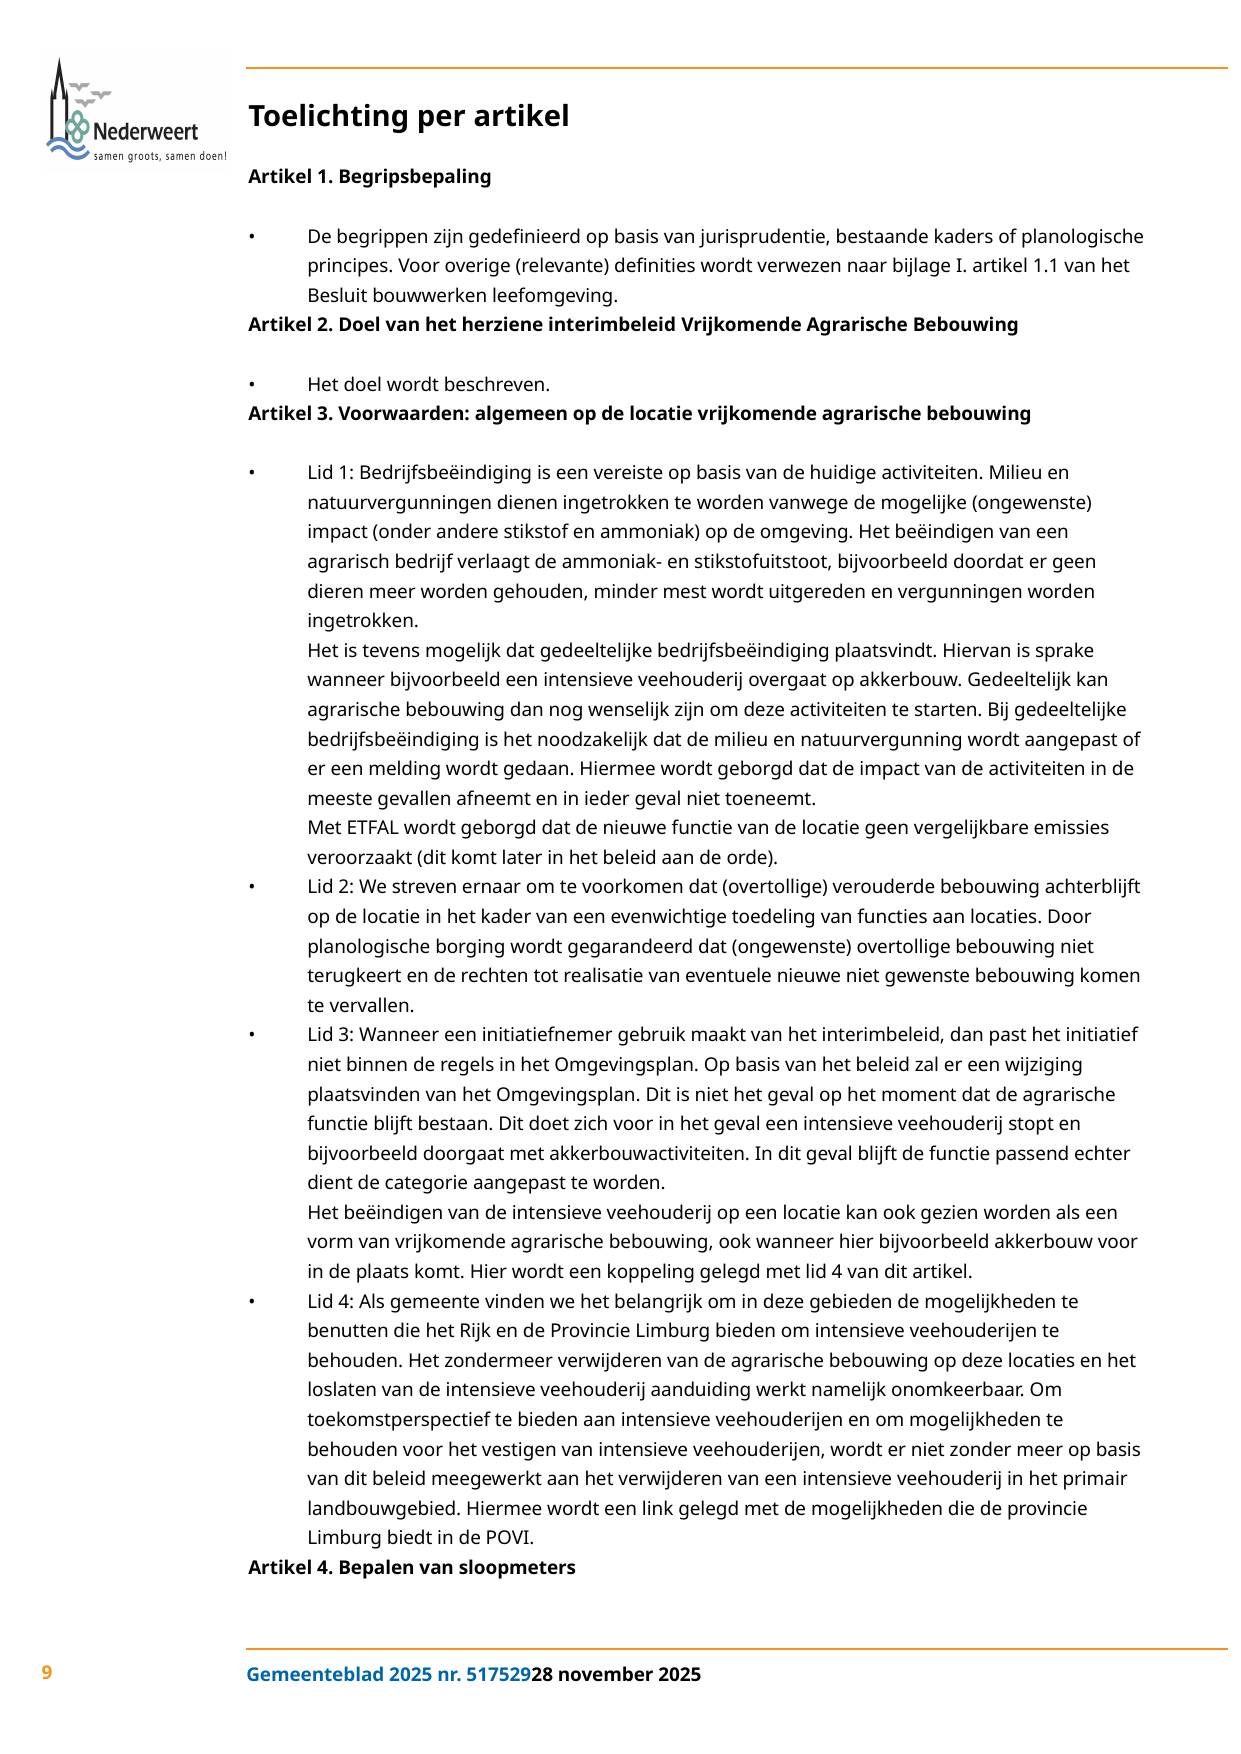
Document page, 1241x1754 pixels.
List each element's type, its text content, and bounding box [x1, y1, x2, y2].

text Artikel 2. Doel van het herziene interimbeleid Vrijkomende Agrarische Bebouwing [248, 312, 1152, 337]
list Met ETFAL wordt geborgd dat de nieuwe functie van de locatie geen vergelijkbare emissies veroorzaakt (dit komt later in het beleid aan de orde). [248, 814, 1152, 870]
picture [41, 47, 231, 172]
list Het doel wordt beschreven. [248, 371, 1152, 396]
list Het is tevens mogelijk dat gedeeltelijke bedrijfsbeëindiging plaatsvindt. Hiervan is sprake wanneer bijvoorbeeld een intensieve veehouderij overgaat op akkerbouw. Gedeeltelijk kan agrarische bebouwing dan nog wenselijk zijn om deze activiteiten te starten. Bij gedeeltelijke bedrijfsbeëindiging is het noodzakelijk dat de milieu en natuurvergunning wordt aangepast of er een melding wordt gedaan. Hiermee wordt geborgd dat de impact van de activiteiten in de meeste gevallen afneemt en in ieder geval niet toeneemt. [248, 637, 1152, 811]
list De begrippen zijn gedefinieerd op basis van jurisprudentie, bestaande kaders of planologische principes. Voor overige (relevante) definities wordt verwezen naar bijlage I. artikel 1.1 van het Besluit bouwwerken leefomgeving. [248, 223, 1152, 308]
text Artikel 1. Begripsbepaling [248, 164, 1152, 189]
list Lid 4: Als gemeente vinden we het belangrijk om in deze gebieden de mogelijkheden te benutten die het Rijk en de Provincie Limburg bieden om intensieve veehouderijen te behouden. Het zondermeer verwijderen van de agrarische bebouwing op deze locaties en het loslaten van de intensieve veehouderij aanduiding werkt namelijk onomkeerbaar. Om toekomstperspectief te bieden aan intensieve veehouderijen en om mogelijkheden te behouden voor het vestigen van intensieve veehouderijen, wordt er niet zonder meer op basis van dit beleid meegewerkt aan het verwijderen van een intensieve veehouderij in het primair landbouwgebied. Hiermee wordt een link gelegd met de mogelijkheden die de provincie Limburg biedt in de POVI. [248, 1288, 1152, 1550]
text Artikel 3. Voorwaarden: algemeen op de locatie vrijkomende agrarische bebouwing [248, 400, 1152, 426]
list Het beëindigen van de intensieve veehouderij op een locatie kan ook gezien worden als een vorm van vrijkomende agrarische bebouwing, ook wanneer hier bijvoorbeeld akkerbouw voor in de plaats komt. Hier wordt een koppeling gelegd met lid 4 van dit artikel. [248, 1199, 1152, 1284]
list Lid 1: Bedrijfsbeëindiging is een vereiste op basis van de huidige activiteiten. Milieu en natuurvergunningen dienen ingetrokken te worden vanwege de mogelijke (ongewenste) impact (onder andere stikstof en ammoniak) op de omgeving. Het beëindigen van een agrarisch bedrijf verlaagt de ammoniak- en stikstofuitstoot, bijvoorbeeld doordat er geen dieren meer worden gehouden, minder mest wordt uitgereden en vergunningen worden ingetrokken. [248, 459, 1152, 633]
list Lid 3: Wanneer een initiatiefnemer gebruik maakt van het interimbeleid, dan past het initiatief niet binnen de regels in het Omgevingsplan. Op basis van het beleid zal er een wijziging plaatsvinden van het Omgevingsplan. Dit is niet het geval op het moment dat de agrarische functie blijft bestaan. Dit doet zich voor in het geval een intensieve veehouderij stopt en bijvoorbeeld doorgaat met akkerbouwactiviteiten. In dit geval blijft de functie passend echter dient de categorie aangepast te worden. [248, 1022, 1152, 1195]
list Lid 2: We streven ernaar om te voorkomen dat (overtollige) verouderde bebouwing achterblijft op de locatie in het kader van een evenwichtige toedeling van functies aan locaties. Door planologische borging wordt gegarandeerd dat (ongewenste) overtollige bebouwing niet terugkeert en de rechten tot realisatie van eventuele nieuwe niet gewenste bebouwing komen te vervallen. [248, 874, 1152, 1018]
text Toelichting per artikel [248, 95, 1152, 134]
text Artikel 4. Bepalen van sloopmeters [248, 1554, 1152, 1580]
